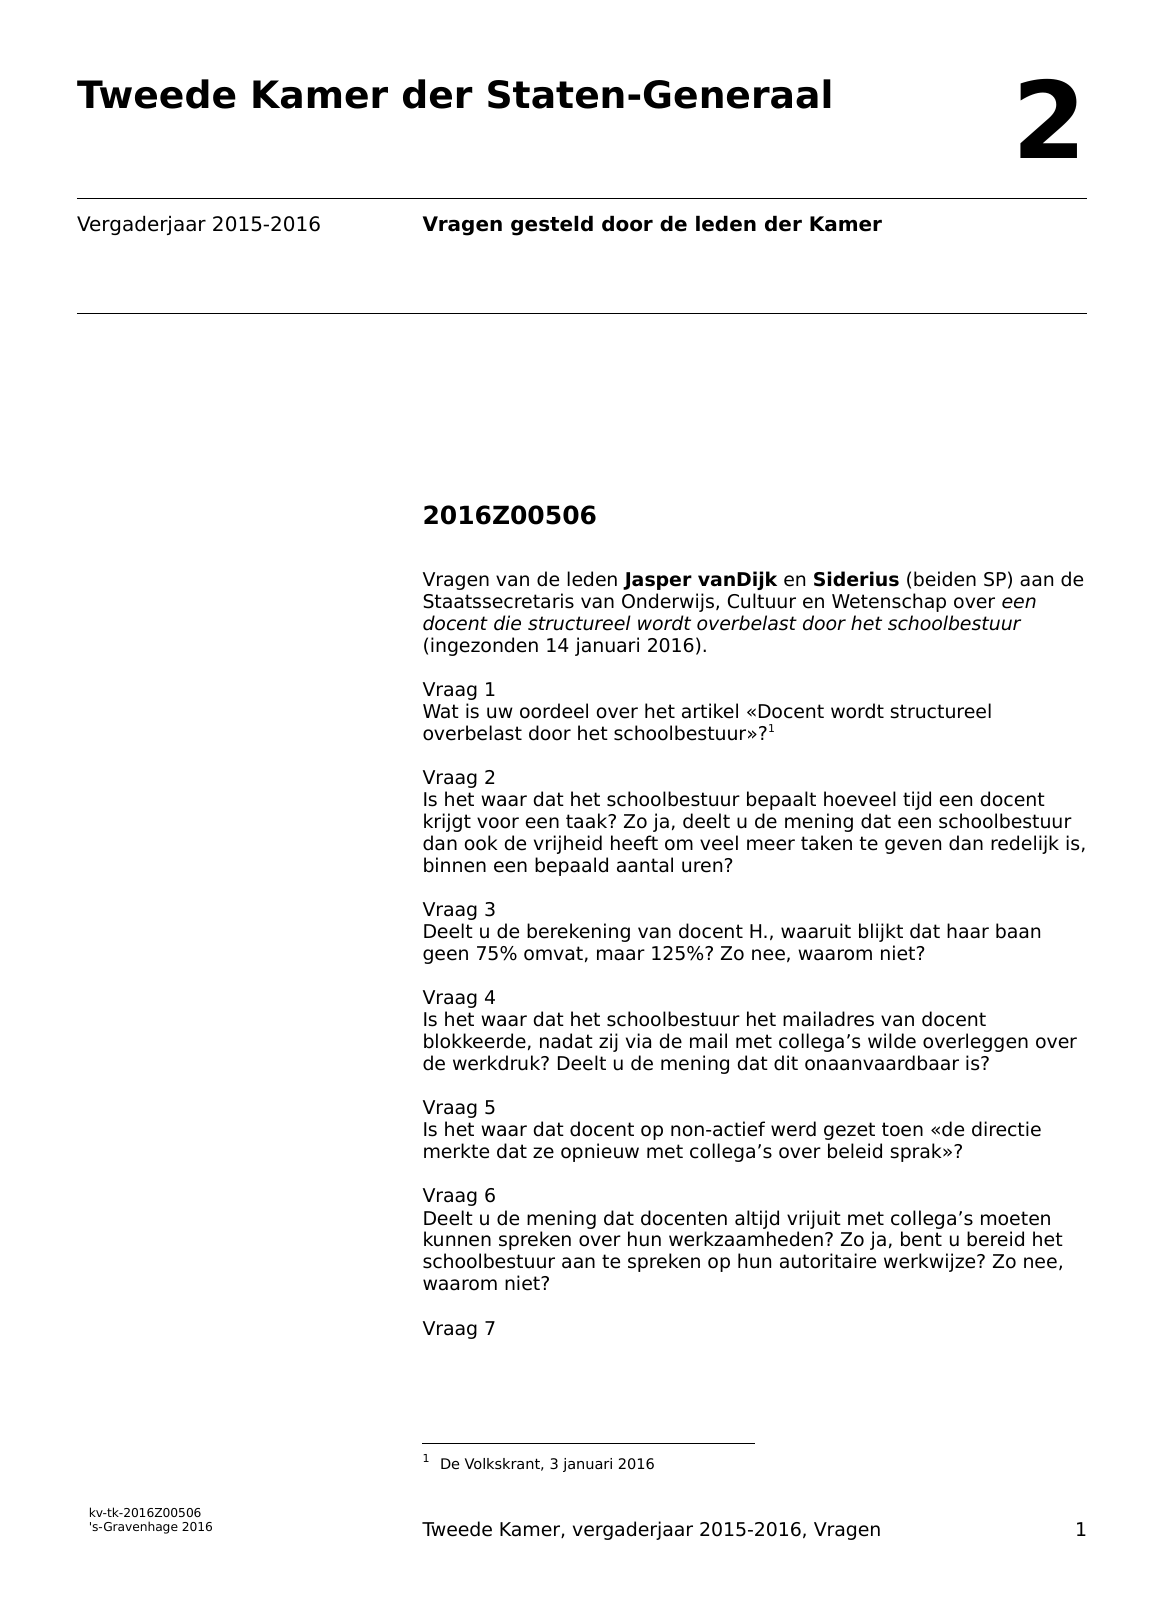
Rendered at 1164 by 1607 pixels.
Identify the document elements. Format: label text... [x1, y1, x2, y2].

text Vraag 6 [422, 1185, 1087, 1207]
text kv-tk-2016Z00506 [88, 1506, 323, 1520]
text Vraag 2 [422, 767, 1087, 789]
text 2016Z00506 [422, 501, 1087, 531]
text Vraag 7 [422, 1317, 1087, 1339]
table_cell Vergaderjaar 2015-2016 [77, 199, 422, 313]
text Deelt u de berekening van docent H., waaruit blijkt dat haar baan geen 75% omvat, maar 125%? Zo nee, waarom niet? [422, 921, 1087, 965]
table_cell Vragen gesteld door de leden der Kamer [422, 199, 1087, 313]
text Vragen van de leden Jasper vanDijk en Siderius (beiden SP) aan de Staatssecretaris van Onderwijs, Cultuur en Wetenschap over een docent die structureel wordt overbelast door het schoolbestuur (ingezonden 14 januari 2016). [422, 569, 1087, 657]
table_header 2 [886, 59, 1087, 198]
text Vraag 1 [422, 679, 1087, 701]
text Vraag 4 [422, 987, 1087, 1009]
text Wat is uw oordeel over het artikel «Docent wordt structureel overbelast door het schoolbestuur»? [422, 701, 1087, 745]
text Is het waar dat docent op non-actief werd gezet toen «de directie merkte dat ze opnieuw met collega’s over beleid sprak»? [422, 1119, 1087, 1163]
text 's-Gravenhage 2016 [88, 1520, 323, 1534]
text Deelt u de mening dat docenten altijd vrijuit met collega’s moeten kunnen spreken over hun werkzaamheden? Zo ja, bent u bereid het schoolbestuur aan te spreken op hun autoritaire werkwijze? Zo nee, waarom niet? [422, 1207, 1087, 1295]
text De Volkskrant, 3 januari 2016 [422, 1452, 1087, 1474]
text Is het waar dat het schoolbestuur het mailadres van docent blokkeerde, nadat zij via de mail met collega’s wilde overleggen over de werkdruk? Deelt u de mening dat dit onaanvaardbaar is? [422, 1009, 1087, 1075]
text Is het waar dat het schoolbestuur bepaalt hoeveel tijd een docent krijgt voor een taak? Zo ja, deelt u de mening dat een schoolbestuur dan ook de vrijheid heeft om veel meer taken te geven dan redelijk is, binnen een bepaald aantal uren? [422, 789, 1087, 877]
table_header Tweede Kamer der Staten-Generaal [77, 59, 886, 198]
text Vraag 5 [422, 1097, 1087, 1119]
text Vraag 3 [422, 899, 1087, 921]
